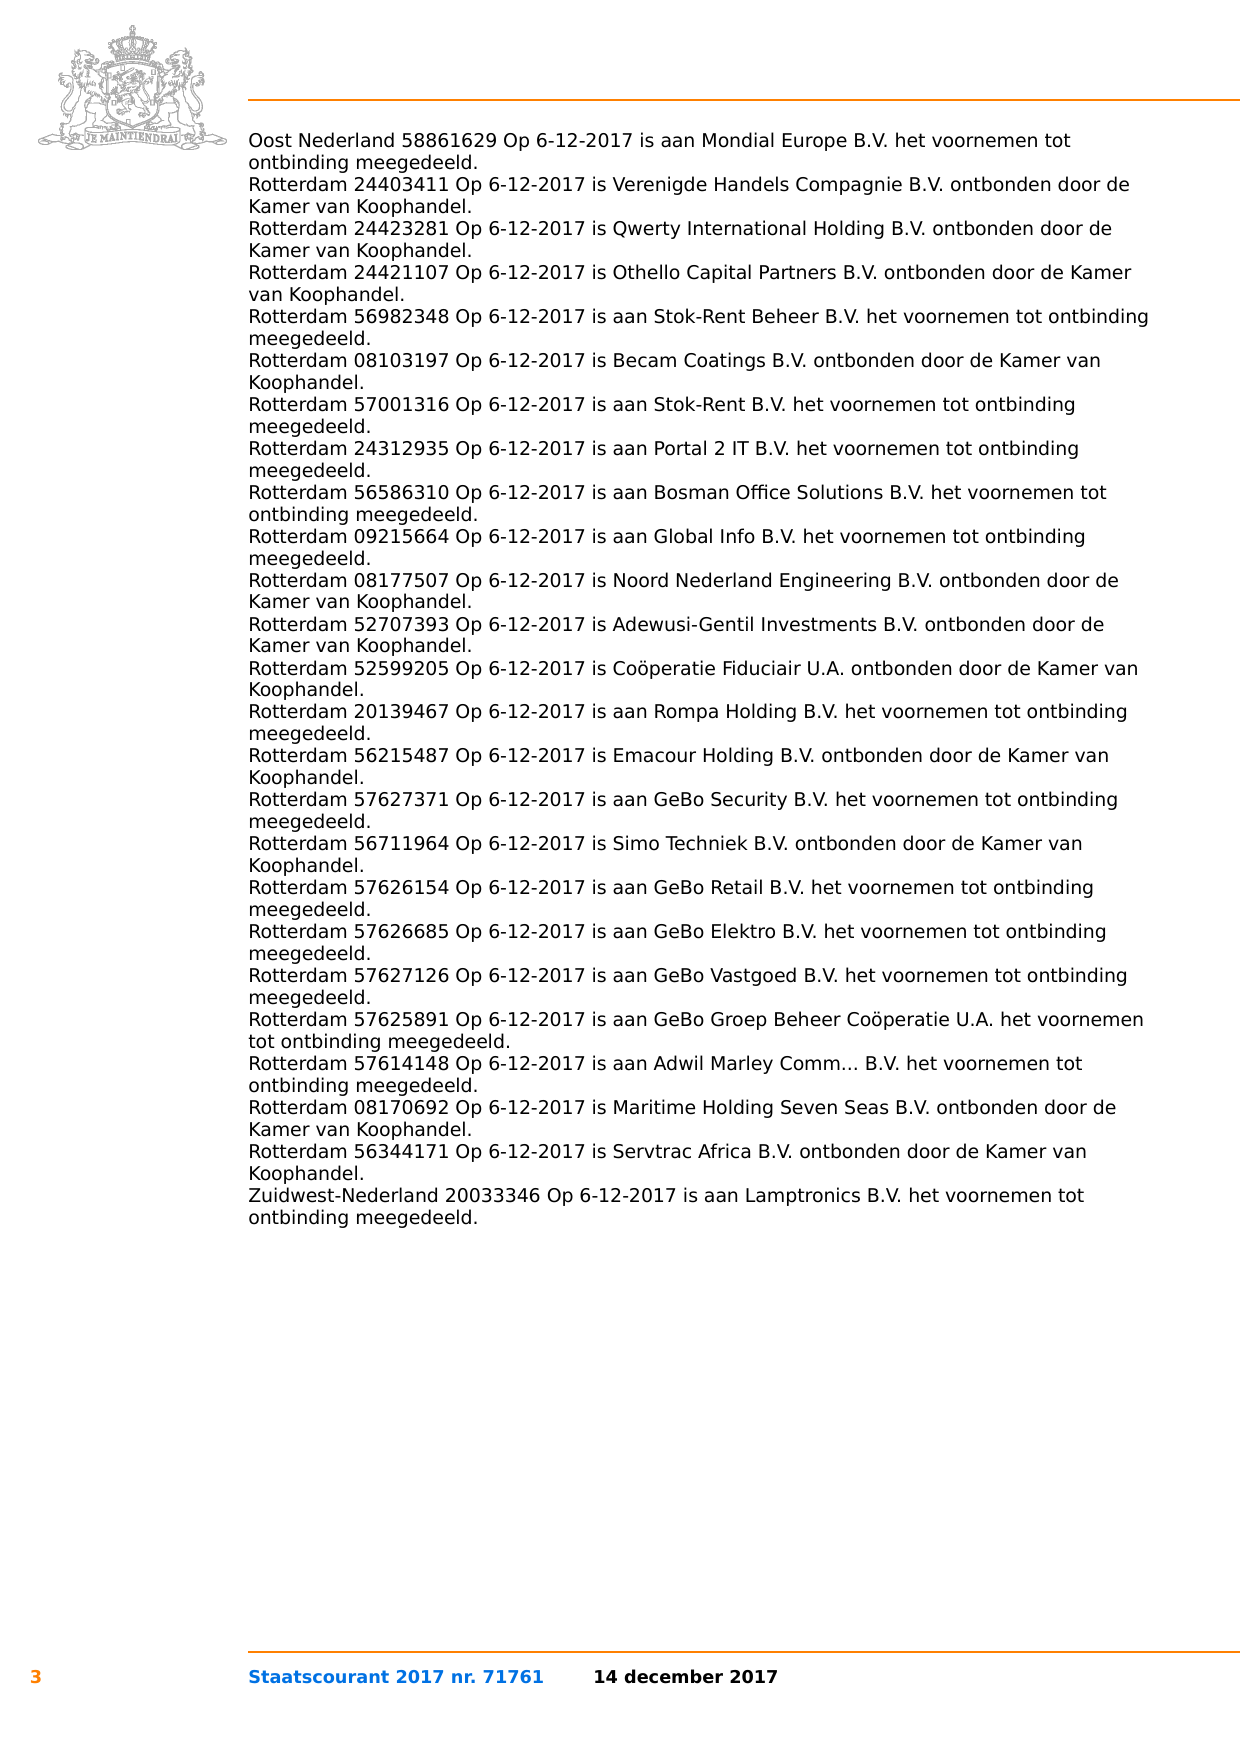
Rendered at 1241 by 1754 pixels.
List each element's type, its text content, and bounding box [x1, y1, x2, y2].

text Rotterdam 57626685 Op 6-12-2017 is aan GeBo Elektro B.V. het voornemen tot ontbinding meegedeeld. [248, 921, 1163, 965]
text Rotterdam 57625891 Op 6-12-2017 is aan GeBo Groep Beheer Coöperatie U.A. het voornemen tot ontbinding meegedeeld. [248, 1009, 1163, 1053]
text Rotterdam 56586310 Op 6-12-2017 is aan Bosman Office Solutions B.V. het voornemen tot ontbinding meegedeeld. [248, 482, 1163, 526]
text Rotterdam 24421107 Op 6-12-2017 is Othello Capital Partners B.V. ontbonden door de Kamer van Koophandel. [248, 262, 1163, 306]
text Rotterdam 56215487 Op 6-12-2017 is Emacour Holding B.V. ontbonden door de Kamer van Koophandel. [248, 745, 1163, 789]
text Rotterdam 52599205 Op 6-12-2017 is Coöperatie Fiduciair U.A. ontbonden door de Kamer van Koophandel. [248, 657, 1163, 701]
text Rotterdam 56711964 Op 6-12-2017 is Simo Techniek B.V. ontbonden door de Kamer van Koophandel. [248, 833, 1163, 877]
text Rotterdam 57626154 Op 6-12-2017 is aan GeBo Retail B.V. het voornemen tot ontbinding meegedeeld. [248, 877, 1163, 921]
text Rotterdam 57627371 Op 6-12-2017 is aan GeBo Security B.V. het voornemen tot ontbinding meegedeeld. [248, 789, 1163, 833]
text Rotterdam 20139467 Op 6-12-2017 is aan Rompa Holding B.V. het voornemen tot ontbinding meegedeeld. [248, 701, 1163, 745]
text Rotterdam 24312935 Op 6-12-2017 is aan Portal 2 IT B.V. het voornemen tot ontbinding meegedeeld. [248, 438, 1163, 482]
text Rotterdam 56344171 Op 6-12-2017 is Servtrac Africa B.V. ontbonden door de Kamer van Koophandel. [248, 1141, 1163, 1185]
text Rotterdam 57627126 Op 6-12-2017 is aan GeBo Vastgoed B.V. het voornemen tot ontbinding meegedeeld. [248, 965, 1163, 1009]
text Rotterdam 09215664 Op 6-12-2017 is aan Global Info B.V. het voornemen tot ontbinding meegedeeld. [248, 526, 1163, 569]
picture [38, 25, 227, 150]
text Rotterdam 08103197 Op 6-12-2017 is Becam Coatings B.V. ontbonden door de Kamer van Koophandel. [248, 350, 1163, 394]
text Rotterdam 08177507 Op 6-12-2017 is Noord Nederland Engineering B.V. ontbonden door de Kamer van Koophandel. [248, 569, 1163, 613]
text Rotterdam 52707393 Op 6-12-2017 is Adewusi-Gentil Investments B.V. ontbonden door de Kamer van Koophandel. [248, 613, 1163, 657]
text Rotterdam 24403411 Op 6-12-2017 is Verenigde Handels Compagnie B.V. ontbonden door de Kamer van Koophandel. [248, 174, 1163, 218]
text Rotterdam 24423281 Op 6-12-2017 is Qwerty International Holding B.V. ontbonden door de Kamer van Koophandel. [248, 218, 1163, 262]
text Rotterdam 08170692 Op 6-12-2017 is Maritime Holding Seven Seas B.V. ontbonden door de Kamer van Koophandel. [248, 1097, 1163, 1141]
text Rotterdam 57614148 Op 6-12-2017 is aan Adwil Marley Comm... B.V. het voornemen tot ontbinding meegedeeld. [248, 1053, 1163, 1097]
text Rotterdam 57001316 Op 6-12-2017 is aan Stok-Rent B.V. het voornemen tot ontbinding meegedeeld. [248, 394, 1163, 438]
text Zuidwest-Nederland 20033346 Op 6-12-2017 is aan Lamptronics B.V. het voornemen tot ontbinding meegedeeld. [248, 1185, 1163, 1229]
text Rotterdam 56982348 Op 6-12-2017 is aan Stok-Rent Beheer B.V. het voornemen tot ontbinding meegedeeld. [248, 306, 1163, 350]
text Oost Nederland 58861629 Op 6-12-2017 is aan Mondial Europe B.V. het voornemen tot ontbinding meegedeeld. [248, 130, 1163, 174]
